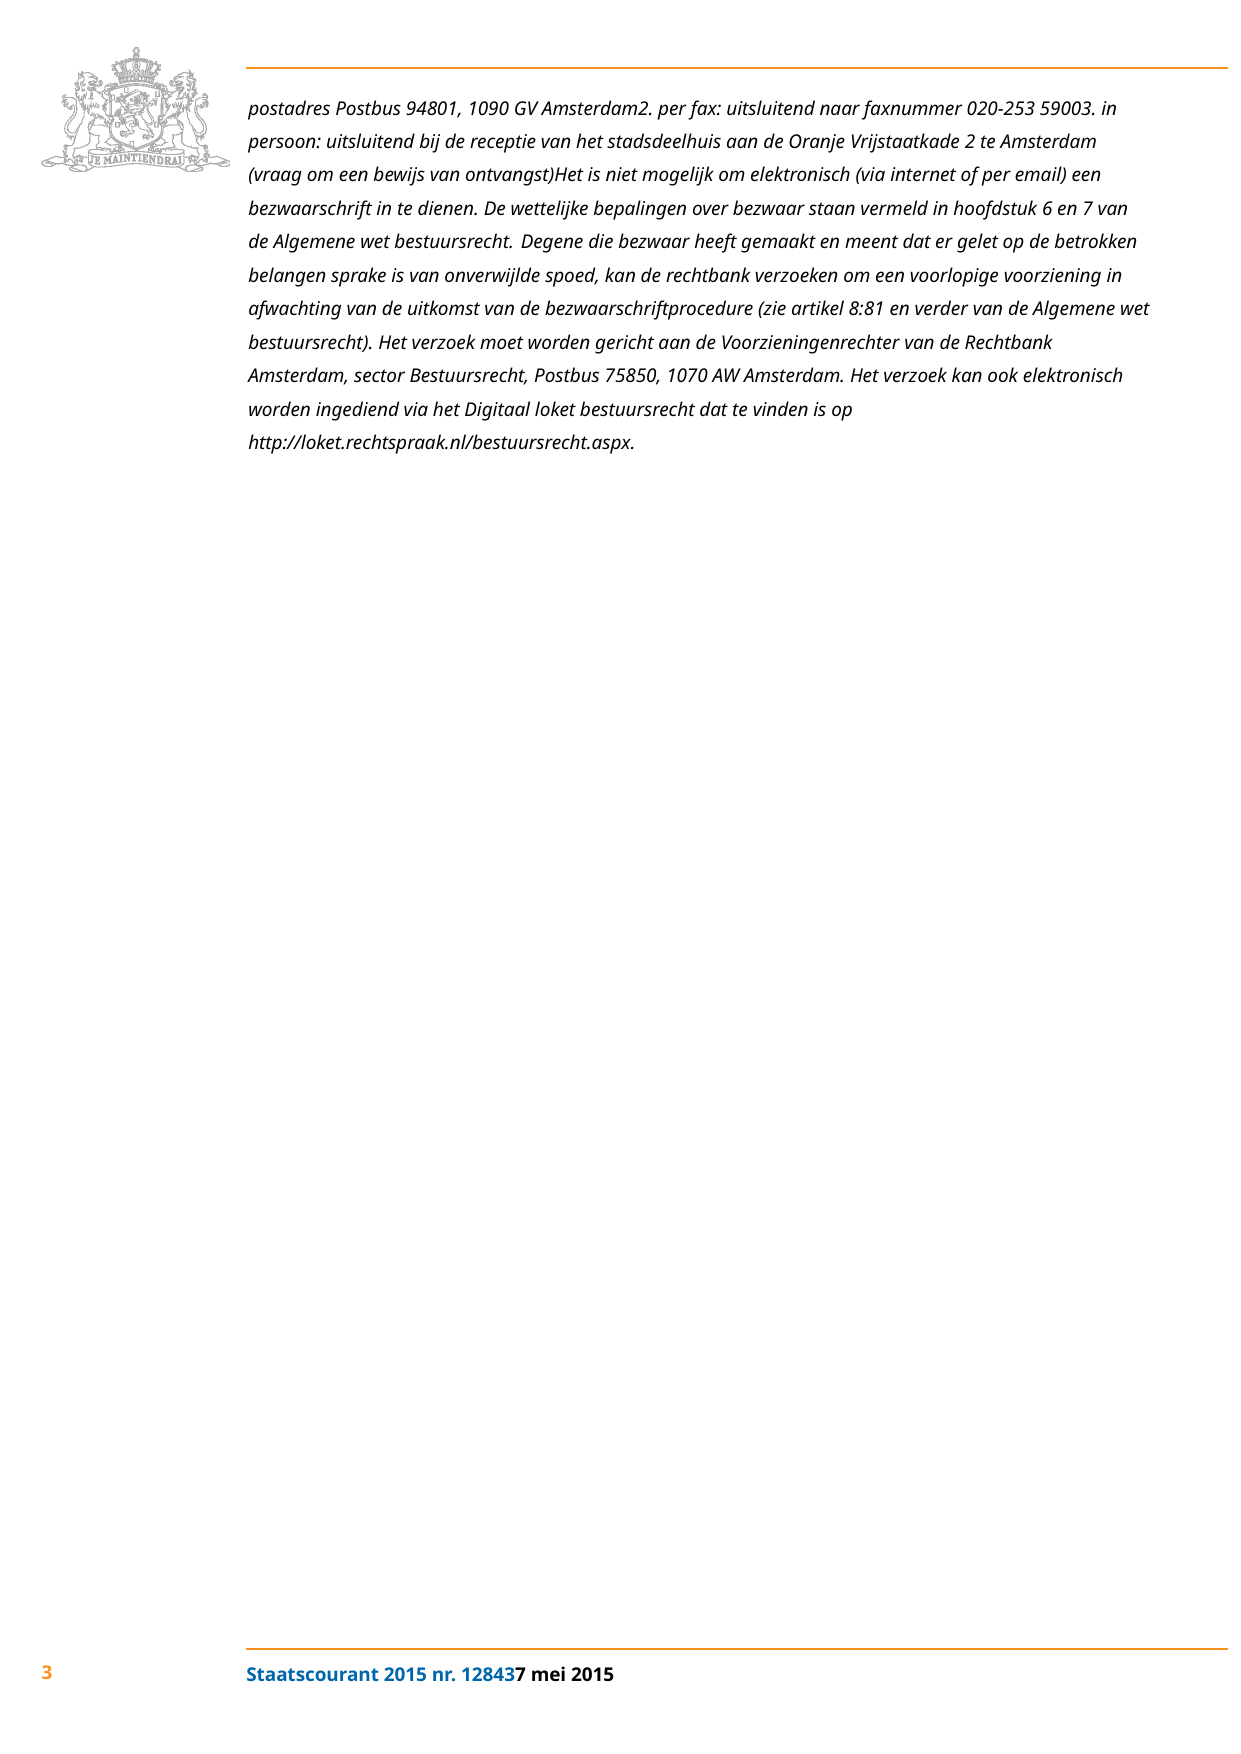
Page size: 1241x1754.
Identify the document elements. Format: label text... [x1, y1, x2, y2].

text postadres Postbus 94801, 1090 GV Amsterdam2. per fax: uitsluitend naar faxnummer 020-253 59003. in persoon: uitsluitend bij de receptie van het stadsdeelhuis aan de Oranje Vrijstaatkade 2 te Amsterdam (vraag om een bewijs van ontvangst)Het is niet mogelijk om elektronisch (via internet of per email) een bezwaarschrift in te dienen. De wettelijke bepalingen over bezwaar staan vermeld in hoofdstuk 6 en 7 van de Algemene wet bestuursrecht. Degene die bezwaar heeft gemaakt en meent dat er gelet op de betrokken belangen sprake is van onverwijlde spoed, kan de rechtbank verzoeken om een voorlopige voorziening in afwachting van de uitkomst van de bezwaarschriftprocedure (zie artikel 8:81 en verder van de Algemene wet bestuursrecht). Het verzoek moet worden gericht aan de Voorzieningenrechter van de Rechtbank Amsterdam, sector Bestuursrecht, Postbus 75850, 1070 AW Amsterdam. Het verzoek kan ook elektronisch worden ingediend via het Digitaal loket bestuursrecht dat te vinden is op http://loket.rechtspraak.nl/bestuursrecht.aspx. [248, 95, 1152, 455]
picture [41, 47, 231, 172]
